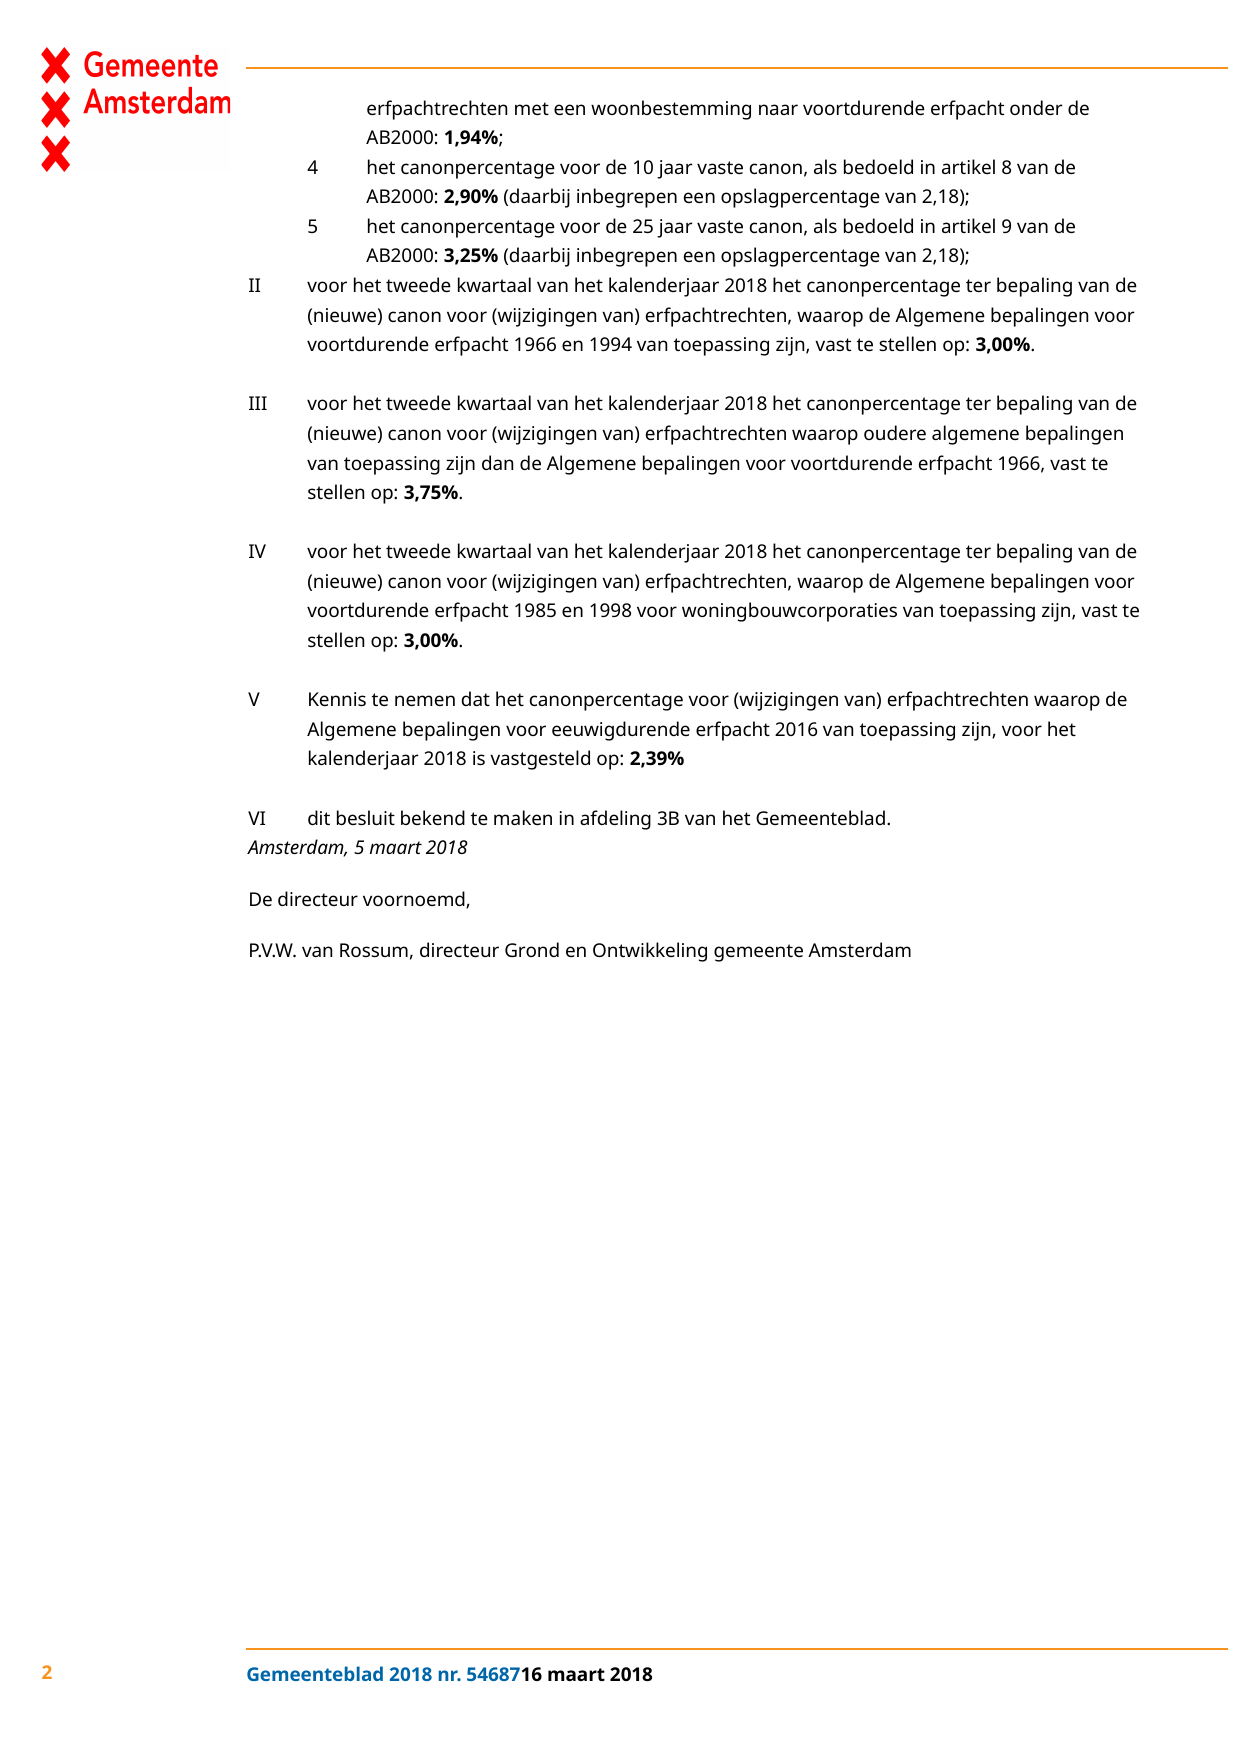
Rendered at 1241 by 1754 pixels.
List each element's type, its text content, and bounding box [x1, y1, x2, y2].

list dit besluit bekend te maken in afdeling 3B van het Gemeenteblad. [248, 805, 1152, 831]
list erfpachtrechten met een woonbestemming naar voortdurende erfpacht onder de AB2000: 1,94%; [307, 95, 1152, 150]
list het canonpercentage voor de 25 jaar vaste canon, als bedoeld in artikel 9 van de AB2000: 3,25% (daarbij inbegrepen een opslagpercentage van 2,18); [307, 213, 1152, 268]
list voor het tweede kwartaal van het kalenderjaar 2018 het canonpercentage ter bepaling van de (nieuwe) canon voor (wijzigingen van) erfpachtrechten, waarop de Algemene bepalingen voor voortdurende erfpacht 1985 en 1998 voor woningbouwcorporaties van toepassing zijn, vast te stellen op: 3,00%. [248, 538, 1152, 653]
text Amsterdam, 5 maart 2018 [248, 834, 1152, 860]
list het canonpercentage voor de 10 jaar vaste canon, als bedoeld in artikel 8 van de AB2000: 2,90% (daarbij inbegrepen een opslagpercentage van 2,18); [307, 154, 1152, 209]
list voor het tweede kwartaal van het kalenderjaar 2018 het canonpercentage ter bepaling van de (nieuwe) canon voor (wijzigingen van) erfpachtrechten, waarop de Algemene bepalingen voor voortdurende erfpacht 1966 en 1994 van toepassing zijn, vast te stellen op: 3,00%. [248, 272, 1152, 357]
list voor het tweede kwartaal van het kalenderjaar 2018 het canonpercentage ter bepaling van de (nieuwe) canon voor (wijzigingen van) erfpachtrechten waarop oudere algemene bepalingen van toepassing zijn dan de Algemene bepalingen voor voortdurende erfpacht 1966, vast te stellen op: 3,75%. [248, 391, 1152, 505]
text P.V.W. van Rossum, directeur Grond en Ontwikkeling gemeente Amsterdam [248, 937, 1152, 963]
text De directeur voornoemd, [248, 886, 1152, 912]
list Kennis te nemen dat het canonpercentage voor (wijzigingen van) erfpachtrechten waarop de Algemene bepalingen voor eeuwigdurende erfpacht 2016 van toepassing zijn, voor het kalenderjaar 2018 is vastgesteld op: 2,39% [248, 686, 1152, 771]
picture [41, 47, 231, 172]
